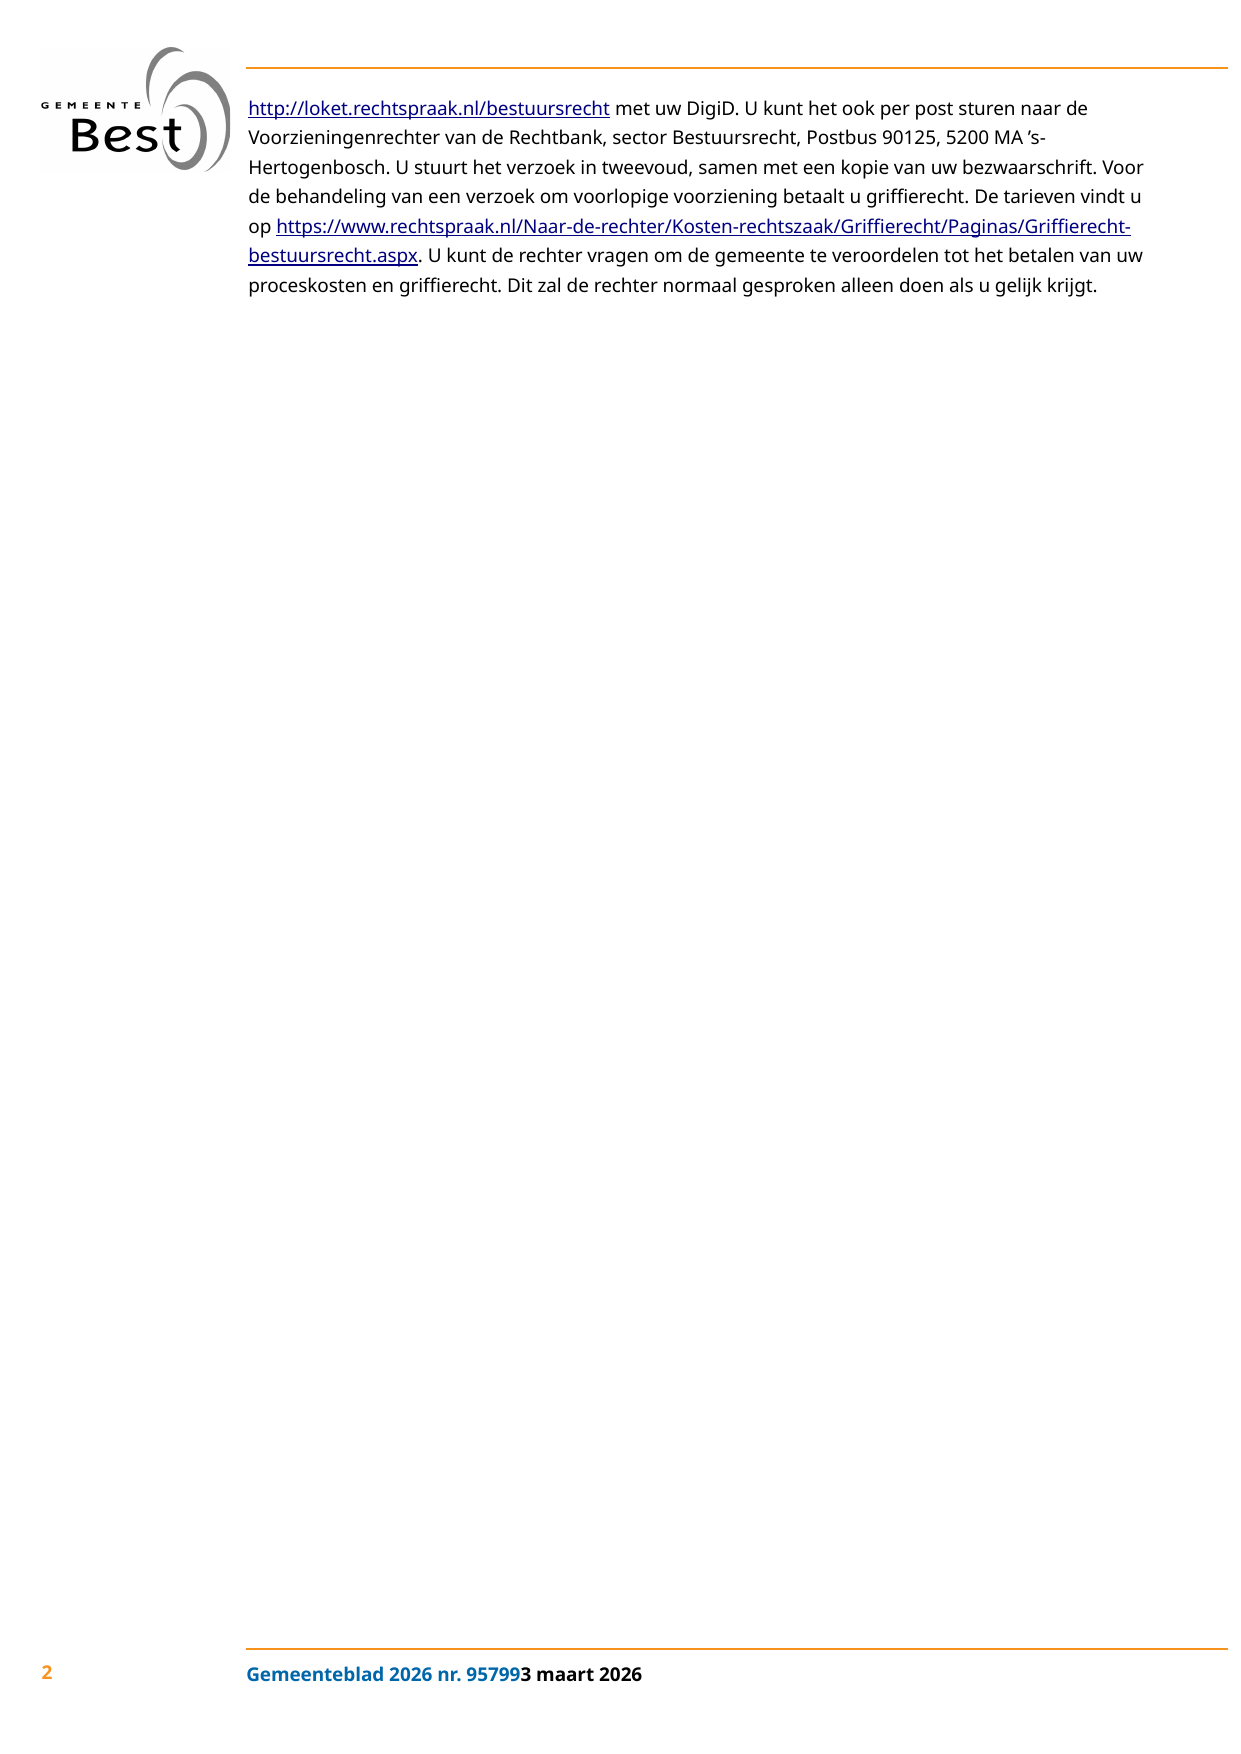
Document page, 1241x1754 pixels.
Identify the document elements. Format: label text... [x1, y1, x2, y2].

picture [41, 47, 231, 172]
text http://loket.rechtspraak.nl/bestuursrecht met uw DigiD. U kunt het ook per post sturen naar de Voorzieningenrechter van de Rechtbank, sector Bestuursrecht, Postbus 90125, 5200 MA ’s-Hertogenbosch. U stuurt het verzoek in tweevoud, samen met een kopie van uw bezwaarschrift. Voor de behandeling van een verzoek om voorlopige voorziening betaalt u griffierecht. De tarieven vindt u op https://www.rechtspraak.nl/Naar-de-rechter/Kosten-rechtszaak/Griffierecht/Paginas/Griffierecht-bestuursrecht.aspx. U kunt de rechter vragen om de gemeente te veroordelen tot het betalen van uw proceskosten en griffierecht. Dit zal de rechter normaal gesproken alleen doen als u gelijk krijgt. [248, 95, 1152, 298]
